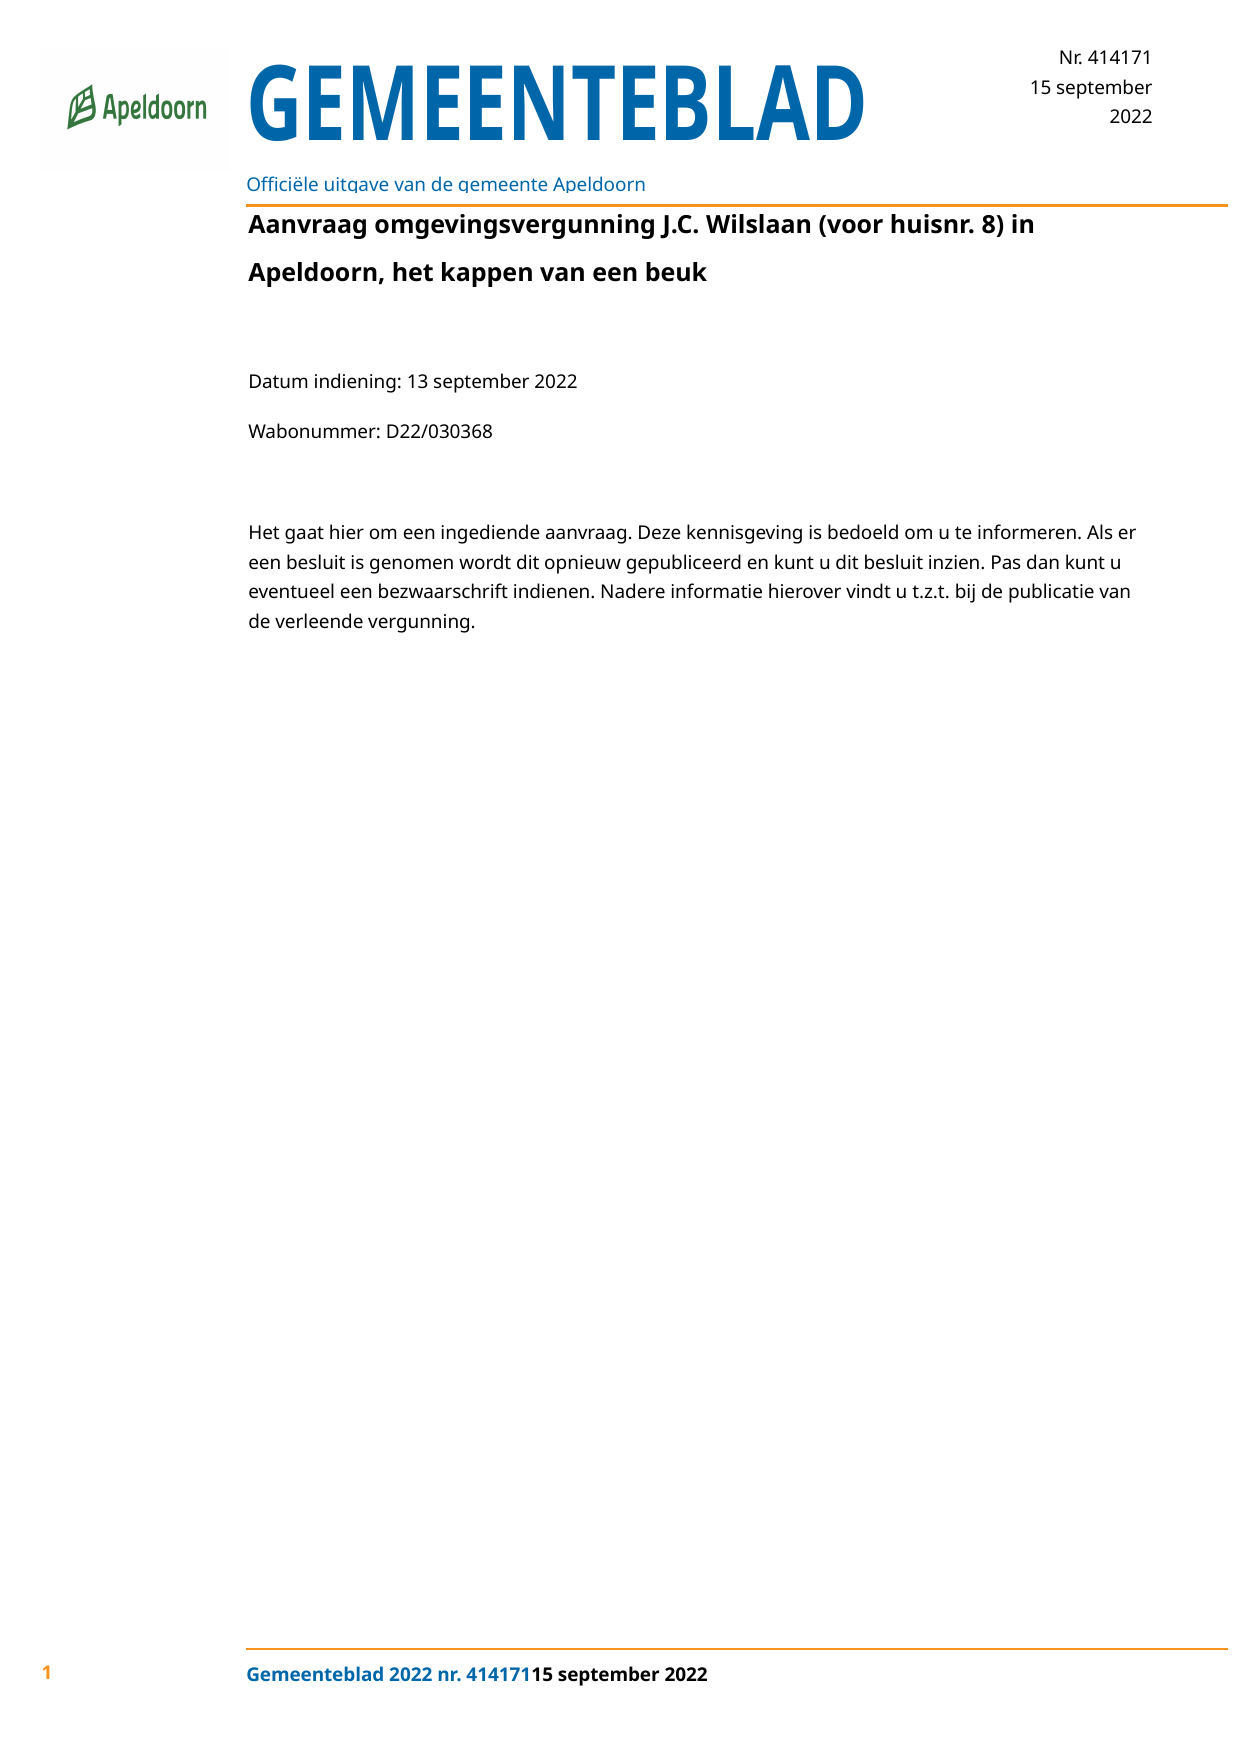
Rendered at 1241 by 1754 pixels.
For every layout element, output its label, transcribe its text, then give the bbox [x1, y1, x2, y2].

text Wabonummer: D22/030368 [248, 419, 1152, 444]
text Datum indiening: 13 september 2022 [248, 368, 1152, 394]
text Aanvraag omgevingsvergunning J.C. Wilslaan (voor huisnr. 8) in Apeldoorn, het kappen van een beuk [248, 207, 1152, 288]
picture [41, 47, 231, 172]
text Het gaat hier om een ingediende aanvraag. Deze kennisgeving is bedoeld om u te informeren. Als er een besluit is genomen wordt dit opnieuw gepubliceerd en kunt u dit besluit inzien. Pas dan kunt u eventueel een bezwaarschrift indienen. Nadere informatie hierover vindt u t.z.t. bij de publicatie van de verleende vergunning. [248, 519, 1152, 634]
